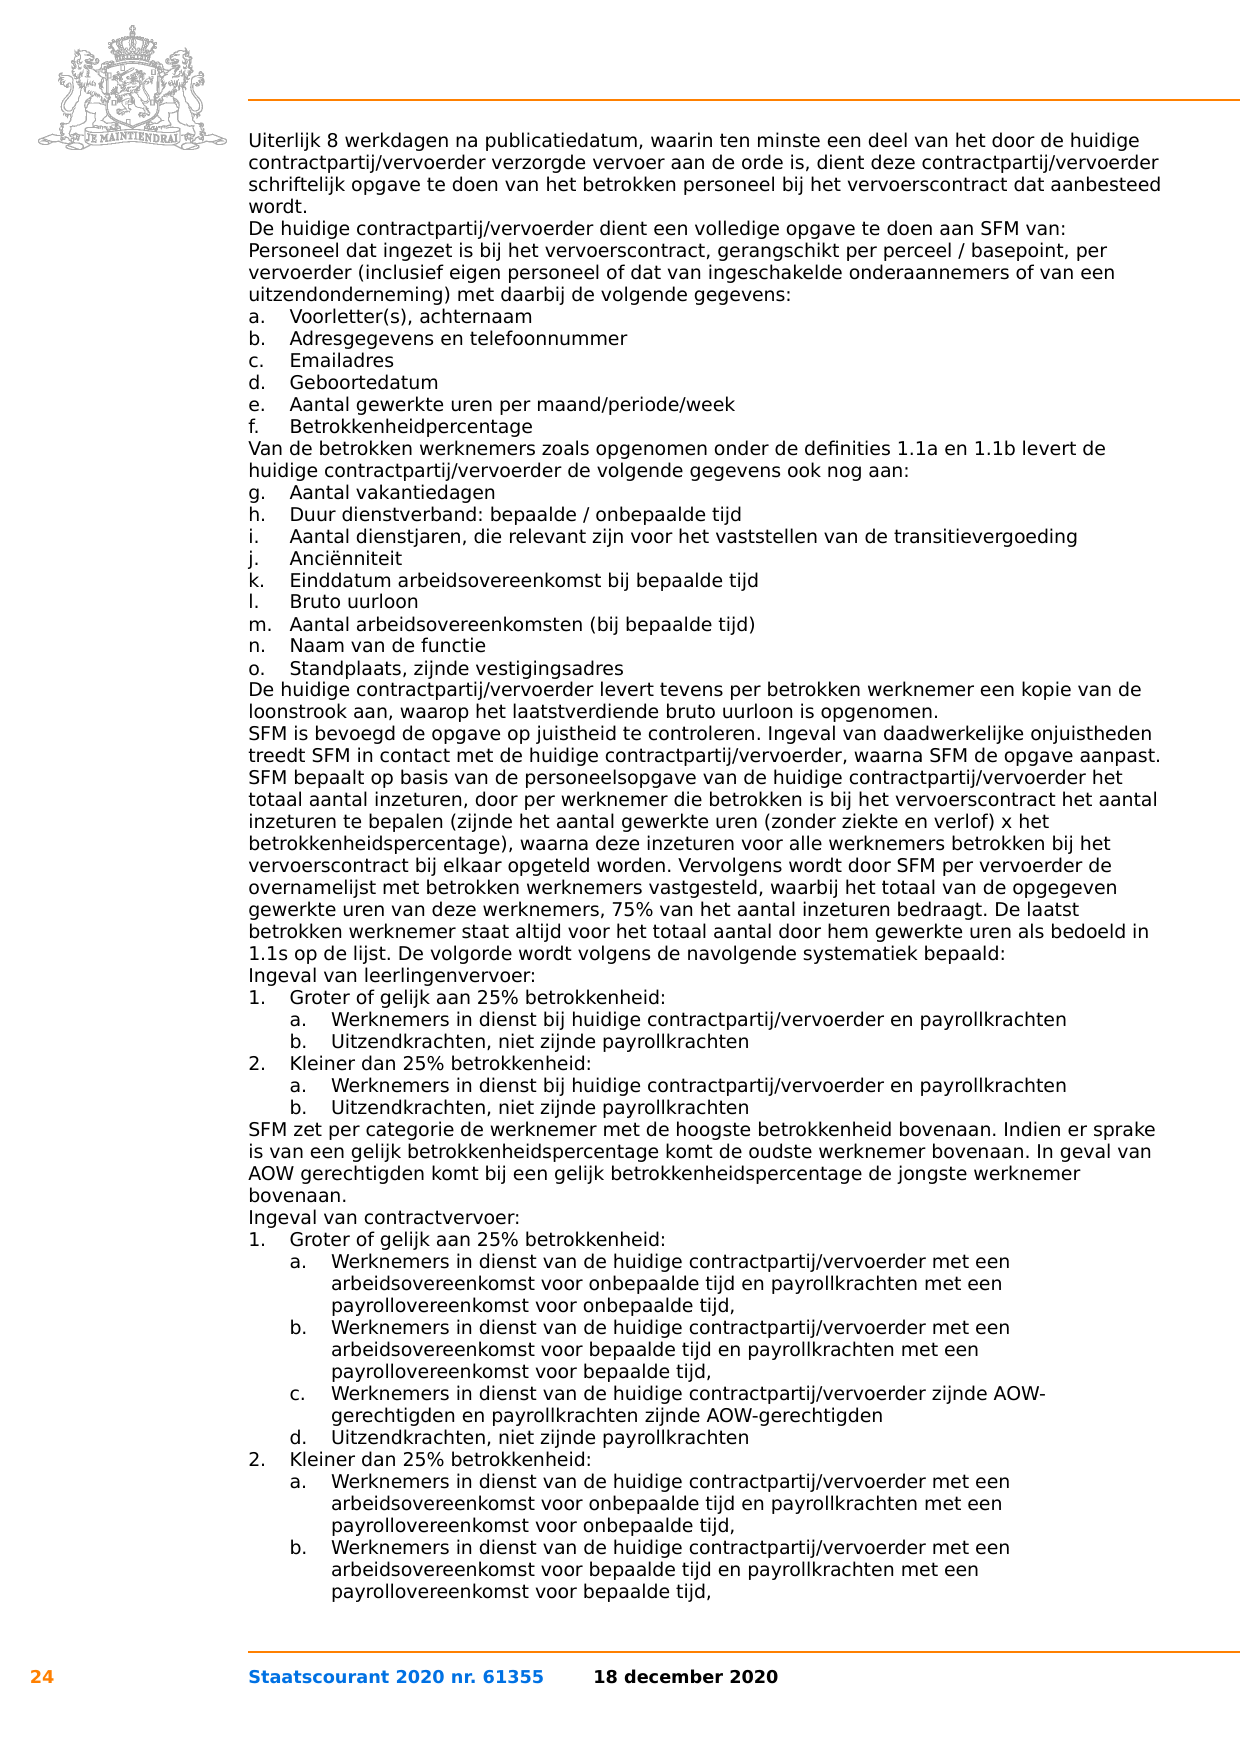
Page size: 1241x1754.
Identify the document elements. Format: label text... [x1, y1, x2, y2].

text 1. Groter of gelijk aan 25% betrokkenheid: [248, 987, 1163, 1009]
text o. Standplaats, zijnde vestigingsadres [248, 657, 1163, 679]
text l. Bruto uurloon [248, 591, 1163, 613]
text b. Uitzendkrachten, niet zijnde payrollkrachten [289, 1031, 1163, 1053]
text j. Anciënniteit [248, 547, 1163, 569]
text a. Werknemers in dienst bij huidige contractpartij/vervoerder en payrollkrachten [289, 1075, 1163, 1097]
text a. Werknemers in dienst van de huidige contractpartij/vervoerder met een arbeidsovereenkomst voor onbepaalde tijd en payrollkrachten met een payrollovereenkomst voor onbepaalde tijd, [289, 1251, 1163, 1317]
text b. Werknemers in dienst van de huidige contractpartij/vervoerder met een arbeidsovereenkomst voor bepaalde tijd en payrollkrachten met een payrollovereenkomst voor bepaalde tijd, [289, 1537, 1163, 1602]
text k. Einddatum arbeidsovereenkomst bij bepaalde tijd [248, 569, 1163, 591]
text n. Naam van de functie [248, 635, 1163, 657]
text b. Uitzendkrachten, niet zijnde payrollkrachten [289, 1097, 1163, 1119]
text i. Aantal dienstjaren, die relevant zijn voor het vaststellen van de transitievergoeding [248, 526, 1163, 547]
text e. Aantal gewerkte uren per maand/periode/week [248, 394, 1163, 416]
text a. Voorletter(s), achternaam [248, 306, 1163, 328]
text f. Betrokkenheidpercentage [248, 416, 1163, 438]
text 2. Kleiner dan 25% betrokkenheid: [248, 1053, 1163, 1075]
text SFM is bevoegd de opgave op juistheid te controleren. Ingeval van daadwerkelijke onjuistheden treedt SFM in contact met de huidige contractpartij/vervoerder, waarna SFM de opgave aanpast. [248, 723, 1163, 767]
text a. Werknemers in dienst bij huidige contractpartij/vervoerder en payrollkrachten [289, 1009, 1163, 1031]
text Uiterlijk 8 werkdagen na publicatiedatum, waarin ten minste een deel van het door de huidige contractpartij/vervoerder verzorgde vervoer aan de orde is, dient deze contractpartij/vervoerder schriftelijk opgave te doen van het betrokken personeel bij het vervoerscontract dat aanbesteed wordt. [248, 130, 1163, 218]
text SFM zet per categorie de werknemer met de hoogste betrokkenheid bovenaan. Indien er sprake is van een gelijk betrokkenheidspercentage komt de oudste werknemer bovenaan. In geval van AOW gerechtigden komt bij een gelijk betrokkenheidspercentage de jongste werknemer bovenaan. [248, 1119, 1163, 1207]
text b. Werknemers in dienst van de huidige contractpartij/vervoerder met een arbeidsovereenkomst voor bepaalde tijd en payrollkrachten met een payrollovereenkomst voor bepaalde tijd, [289, 1317, 1163, 1383]
text Van de betrokken werknemers zoals opgenomen onder de definities 1.1a en 1.1b levert de huidige contractpartij/vervoerder de volgende gegevens ook nog aan: [248, 438, 1163, 482]
text d. Geboortedatum [248, 372, 1163, 394]
text b. Adresgegevens en telefoonnummer [248, 328, 1163, 350]
text g. Aantal vakantiedagen [248, 482, 1163, 503]
text Personeel dat ingezet is bij het vervoerscontract, gerangschikt per perceel / basepoint, per vervoerder (inclusief eigen personeel of dat van ingeschakelde onderaannemers of van een uitzendonderneming) met daarbij de volgende gegevens: [248, 240, 1163, 306]
text Ingeval van contractvervoer: [248, 1207, 1163, 1229]
text a. Werknemers in dienst van de huidige contractpartij/vervoerder met een arbeidsovereenkomst voor onbepaalde tijd en payrollkrachten met een payrollovereenkomst voor onbepaalde tijd, [289, 1471, 1163, 1537]
text SFM bepaalt op basis van de personeelsopgave van de huidige contractpartij/vervoerder het totaal aantal inzeturen, door per werknemer die betrokken is bij het vervoerscontract het aantal inzeturen te bepalen (zijnde het aantal gewerkte uren (zonder ziekte en verlof) x het betrokkenheidspercentage), waarna deze inzeturen voor alle werknemers betrokken bij het vervoerscontract bij elkaar opgeteld worden. Vervolgens wordt door SFM per vervoerder de overnamelijst met betrokken werknemers vastgesteld, waarbij het totaal van de opgegeven gewerkte uren van deze werknemers, 75% van het aantal inzeturen bedraagt. De laatst betrokken werknemer staat altijd voor het totaal aantal door hem gewerkte uren als bedoeld in 1.1s op de lijst. De volgorde wordt volgens de navolgende systematiek bepaald: [248, 767, 1163, 965]
picture [38, 25, 227, 150]
text c. Emailadres [248, 350, 1163, 372]
text m. Aantal arbeidsovereenkomsten (bij bepaalde tijd) [248, 613, 1163, 635]
text De huidige contractpartij/vervoerder levert tevens per betrokken werknemer een kopie van de loonstrook aan, waarop het laatstverdiende bruto uurloon is opgenomen. [248, 679, 1163, 723]
text 2. Kleiner dan 25% betrokkenheid: [248, 1449, 1163, 1471]
text h. Duur dienstverband: bepaalde / onbepaalde tijd [248, 503, 1163, 526]
text c. Werknemers in dienst van de huidige contractpartij/vervoerder zijnde AOW-gerechtigden en payrollkrachten zijnde AOW-gerechtigden [289, 1383, 1163, 1427]
text De huidige contractpartij/vervoerder dient een volledige opgave te doen aan SFM van: [248, 218, 1163, 240]
text Ingeval van leerlingenvervoer: [248, 965, 1163, 987]
text 1. Groter of gelijk aan 25% betrokkenheid: [248, 1229, 1163, 1251]
text d. Uitzendkrachten, niet zijnde payrollkrachten [289, 1427, 1163, 1449]
